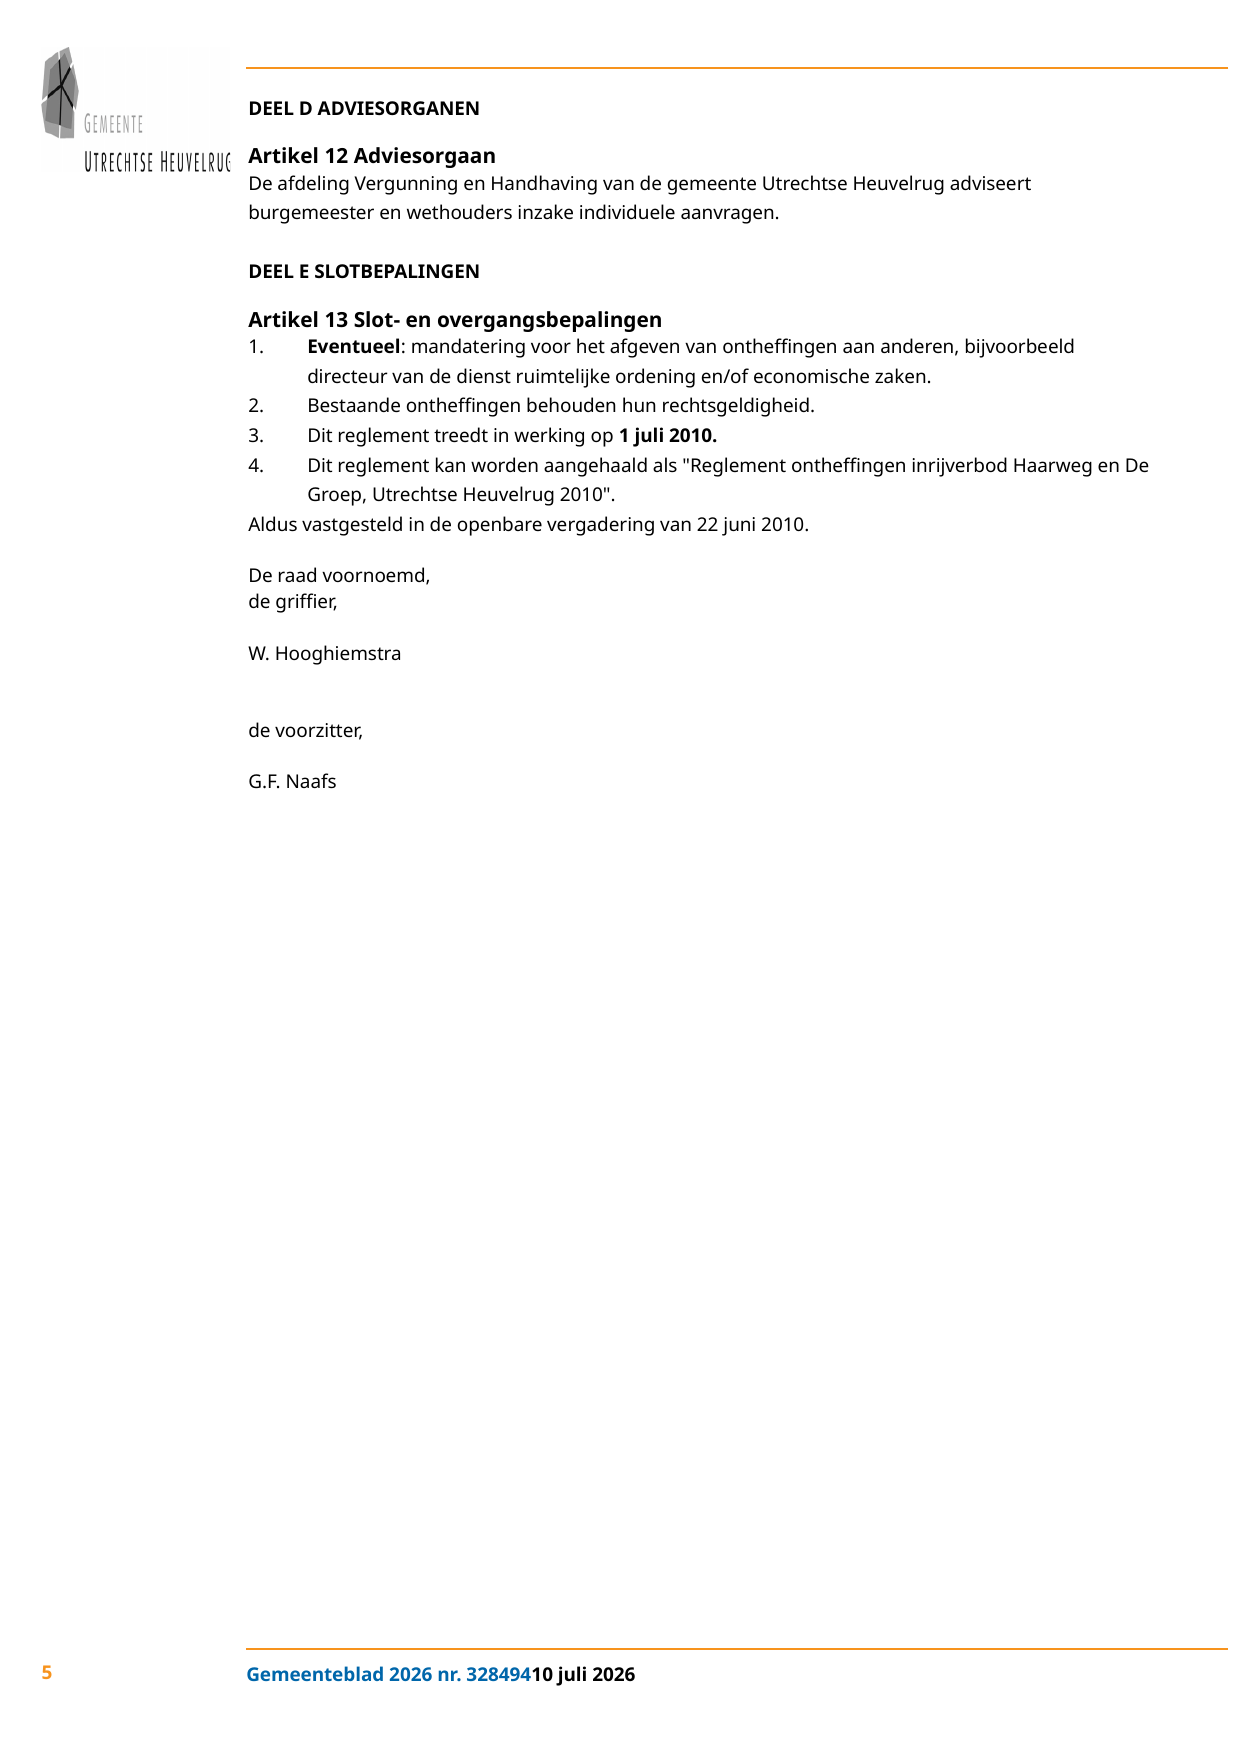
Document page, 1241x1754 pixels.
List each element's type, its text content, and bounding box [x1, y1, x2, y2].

list Dit reglement treedt in werking op 1 juli 2010. [248, 422, 1152, 448]
text Artikel 12 Adviesorgaan [248, 141, 1152, 170]
text De afdeling Vergunning en Handhaving van de gemeente Utrechtse Heuvelrug adviseert burgemeester en wethouders inzake individuele aanvragen. [248, 170, 1152, 225]
text DEEL E SLOTBEPALINGEN [248, 258, 1152, 284]
picture [41, 47, 231, 172]
list Bestaande ontheffingen behouden hun rechtsgeldigheid. [248, 393, 1152, 418]
text Aldus vastgesteld in de openbare vergadering van 22 juni 2010. [248, 511, 1152, 537]
text DEEL D ADVIESORGANEN [248, 95, 1152, 121]
text Artikel 13 Slot- en overgangsbepalingen [248, 305, 1152, 333]
text W. Hooghiemstra [248, 640, 1152, 665]
text G.F. Naafs [248, 768, 1152, 794]
text de griffier, [248, 588, 1152, 614]
text de voorzitter, [248, 717, 1152, 743]
list Eventueel: mandatering voor het afgeven van ontheffingen aan anderen, bijvoorbeeld directeur van de dienst ruimtelijke ordening en/of economische zaken. [248, 333, 1152, 389]
list Dit reglement kan worden aangehaald als "Reglement ontheffingen inrijverbod Haarweg en De Groep, Utrechtse Heuvelrug 2010". [248, 452, 1152, 507]
text De raad voornoemd, [248, 562, 1152, 588]
